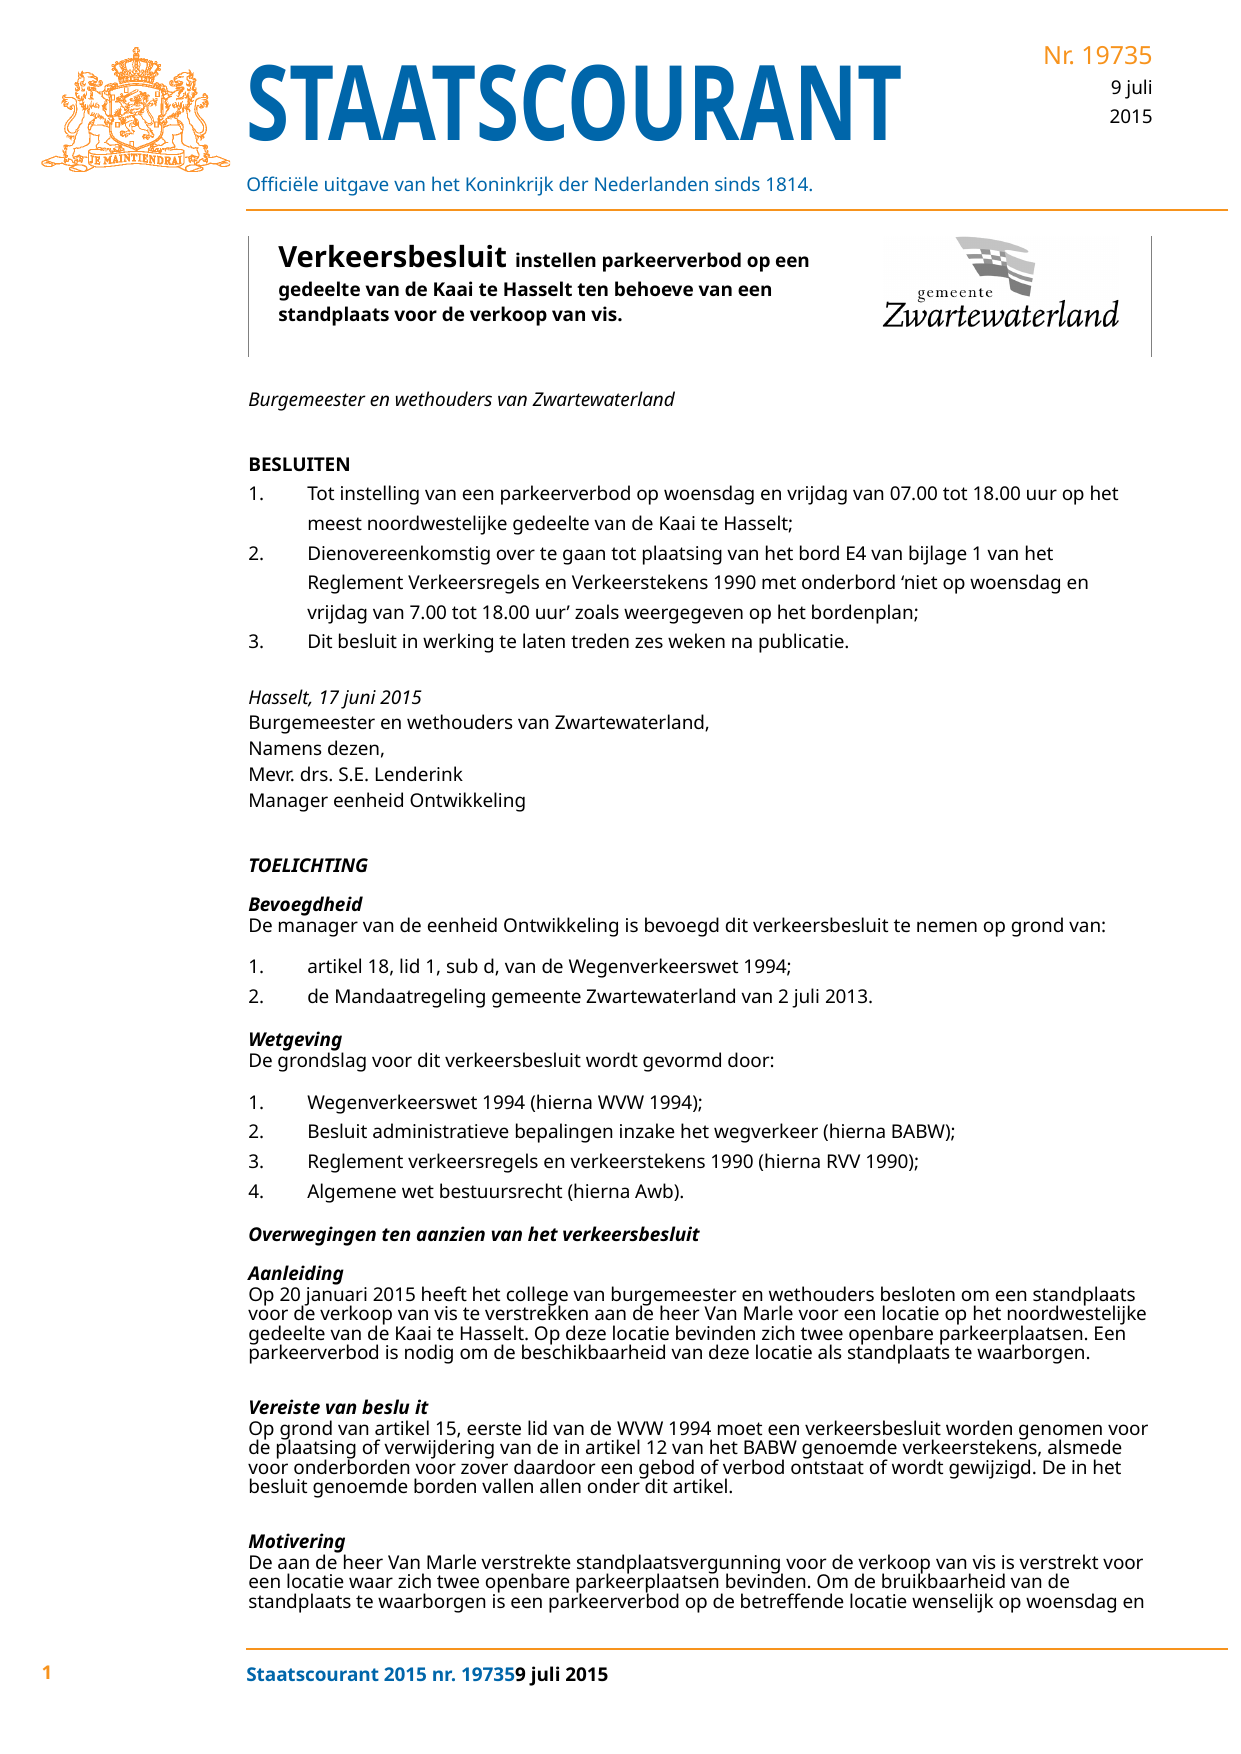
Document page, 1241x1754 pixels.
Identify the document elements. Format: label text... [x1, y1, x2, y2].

table_header [850, 236, 1151, 357]
picture [41, 47, 231, 172]
text Namens dezen, [248, 735, 1152, 761]
text Overwegingen ten aanzien van het verkeersbesluit [248, 1221, 1152, 1247]
text De grondslag voor dit verkeersbesluit wordt gevormd door: [248, 1052, 1152, 1071]
list artikel 18, lid 1, sub d, van de Wegenverkeerswet 1994; [248, 954, 1152, 979]
text De aan de heer Van Marle verstrekte standplaatsvergunning voor de verkoop van vis is verstrekt voor een locatie waar zich twee openbare parkeerplaatsen bevinden. Om de bruikbaarheid van de standplaats te waarborgen is een parkeerverbod op de betreffende locatie wenselijk op woensdag en [248, 1554, 1152, 1612]
list Besluit administratieve bepalingen inzake het wegverkeer (hierna BABW); [248, 1119, 1152, 1144]
list Reglement verkeersregels en verkeerstekens 1990 (hierna RVV 1990); [248, 1148, 1152, 1174]
text Hasselt, 17 juni 2015 [248, 684, 1152, 709]
text Aanleiding [248, 1260, 1152, 1286]
list Dit besluit in werking te laten treden zes weken na publicatie. [248, 628, 1152, 654]
text De manager van de eenheid Ontwikkeling is bevoegd dit verkeersbesluit te nemen op grond van: [248, 917, 1152, 936]
text Op 20 januari 2015 heeft het college van burgemeester en wethouders besloten om een standplaats voor de verkoop van vis te verstrekken aan de heer Van Marle voor een locatie op het noordwestelijke gedeelte van de Kaai te Hasselt. Op deze locatie bevinden zich twee openbare parkeerplaatsen. Een parkeerverbod is nodig om de beschikbaarheid van deze locatie als standplaats te waarborgen. [248, 1286, 1152, 1363]
list Dienovereenkomstig over te gaan tot plaatsing van het bord E4 van bijlage 1 van het Reglement Verkeersregels en Verkeerstekens 1990 met onderbord ‘niet op woensdag en vrijdag van 7.00 tot 18.00 uur’ zoals weergegeven op het bordenplan; [248, 540, 1152, 625]
text Burgemeester en wethouders van Zwartewaterland, [248, 709, 1152, 735]
text Op grond van artikel 15, eerste lid van de WVW 1994 moet een verkeersbesluit worden genomen voor de plaatsing of verwijdering van de in artikel 12 van het BABW genoemde verkeerstekens, alsmede voor onderborden voor zover daardoor een gebod of verbod ontstaat of wordt gewijzigd. De in het besluit genoemde borden vallen allen onder dit artikel. [248, 1420, 1152, 1497]
list Tot instelling van een parkeerverbod op woensdag en vrijdag van 07.00 tot 18.00 uur op het meest noordwestelijke gedeelte van de Kaai te Hasselt; [248, 481, 1152, 536]
text BESLUITEN [248, 451, 1152, 477]
text TOELICHTING [248, 852, 1152, 877]
list de Mandaatregeling gemeente Zwartewaterland van 2 juli 2013. [248, 983, 1152, 1009]
picture [882, 236, 1119, 327]
text Bevoegdheid [248, 891, 1152, 917]
text Burgemeester en wethouders van Zwartewaterland [248, 386, 1152, 412]
text Motivering [248, 1528, 1152, 1554]
list Algemene wet bestuursrecht (hierna Awb). [248, 1178, 1152, 1204]
table_header Verkeersbesluit instellen parkeerverbod op een gedeelte van de Kaai te Hasselt ten behoeve van een standplaats voor de verkoop van vis. [249, 236, 850, 357]
text Vereiste van beslu it [248, 1394, 1152, 1420]
text Wetgeving [248, 1026, 1152, 1052]
text Manager eenheid Ontwikkeling [248, 787, 1152, 812]
text Mevr. drs. S.E. Lenderink [248, 761, 1152, 787]
list Wegenverkeerswet 1994 (hierna WVW 1994); [248, 1089, 1152, 1115]
